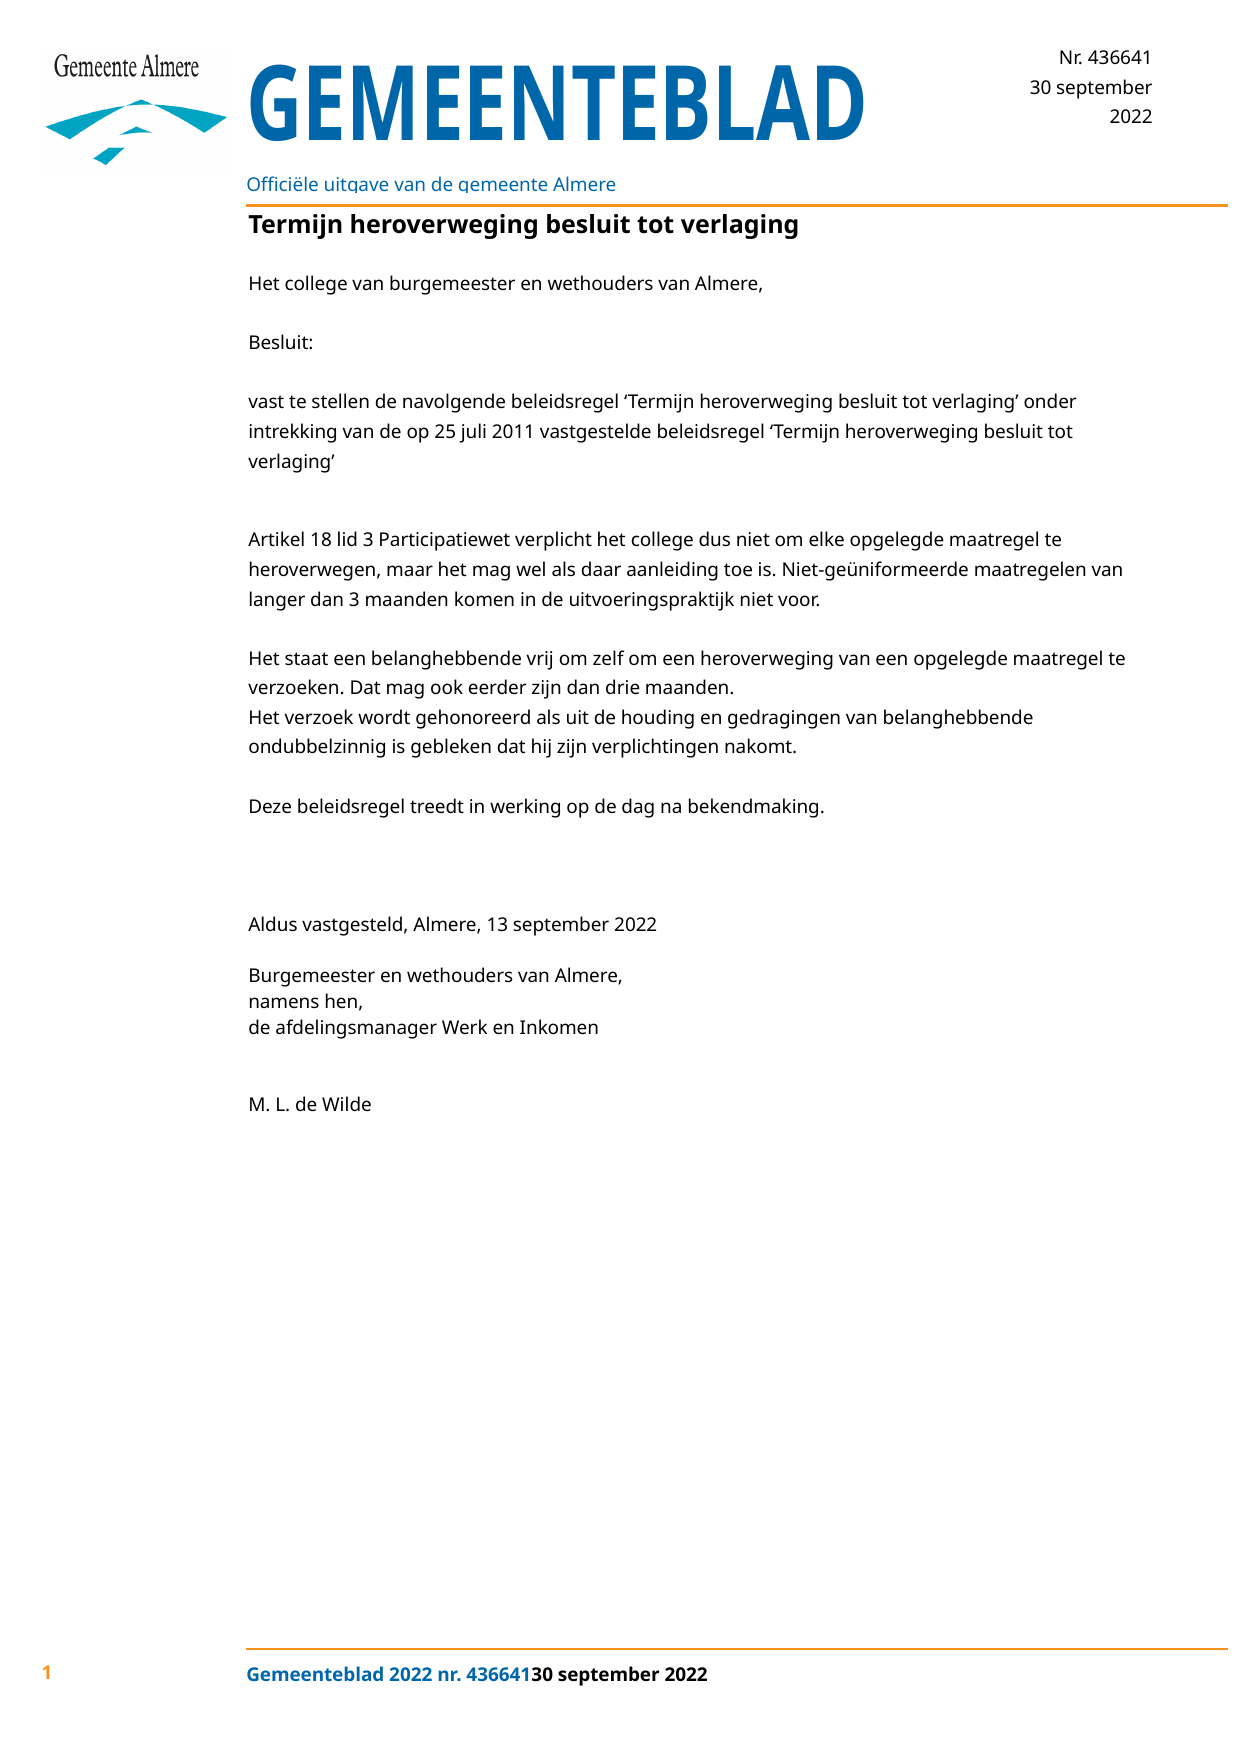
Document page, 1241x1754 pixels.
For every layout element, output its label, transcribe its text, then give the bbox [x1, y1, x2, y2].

text Het staat een belanghebbende vrij om zelf om een heroverweging van een opgelegde maatregel te verzoeken. Dat mag ook eerder zijn dan drie maanden. [248, 645, 1152, 700]
text Aldus vastgesteld, Almere, 13 september 2022 [248, 911, 1152, 937]
text Burgemeester en wethouders van Almere, [248, 963, 1152, 988]
text de afdelingsmanager Werk en Inkomen [248, 1014, 1152, 1040]
text namens hen, [248, 988, 1152, 1014]
text vast te stellen de navolgende beleidsregel ‘Termijn heroverweging besluit tot verlaging’ onder intrekking van de op 25 juli 2011 vastgestelde beleidsregel ‘Termijn heroverweging besluit tot verlaging’ [248, 389, 1152, 473]
text Artikel 18 lid 3 Participatiewet verplicht het college dus niet om elke opgelegde maatregel te heroverwegen, maar het mag wel als daar aanleiding toe is. Niet-geüniformeerde maatregelen van langer dan 3 maanden komen in de uitvoeringspraktijk niet voor. [248, 527, 1152, 612]
text Het verzoek wordt gehonoreerd als uit de houding en gedragingen van belanghebbende ondubbelzinnig is gebleken dat hij zijn verplichtingen nakomt. [248, 704, 1152, 759]
text Het college van burgemeester en wethouders van Almere, [248, 270, 1152, 296]
text Termijn heroverweging besluit tot verlaging [248, 207, 1152, 241]
text Deze beleidsregel treedt in werking op de dag na bekendmaking. [248, 793, 1152, 819]
picture [41, 47, 231, 172]
text M. L. de Wilde [248, 1091, 1152, 1117]
text Besluit: [248, 329, 1152, 355]
